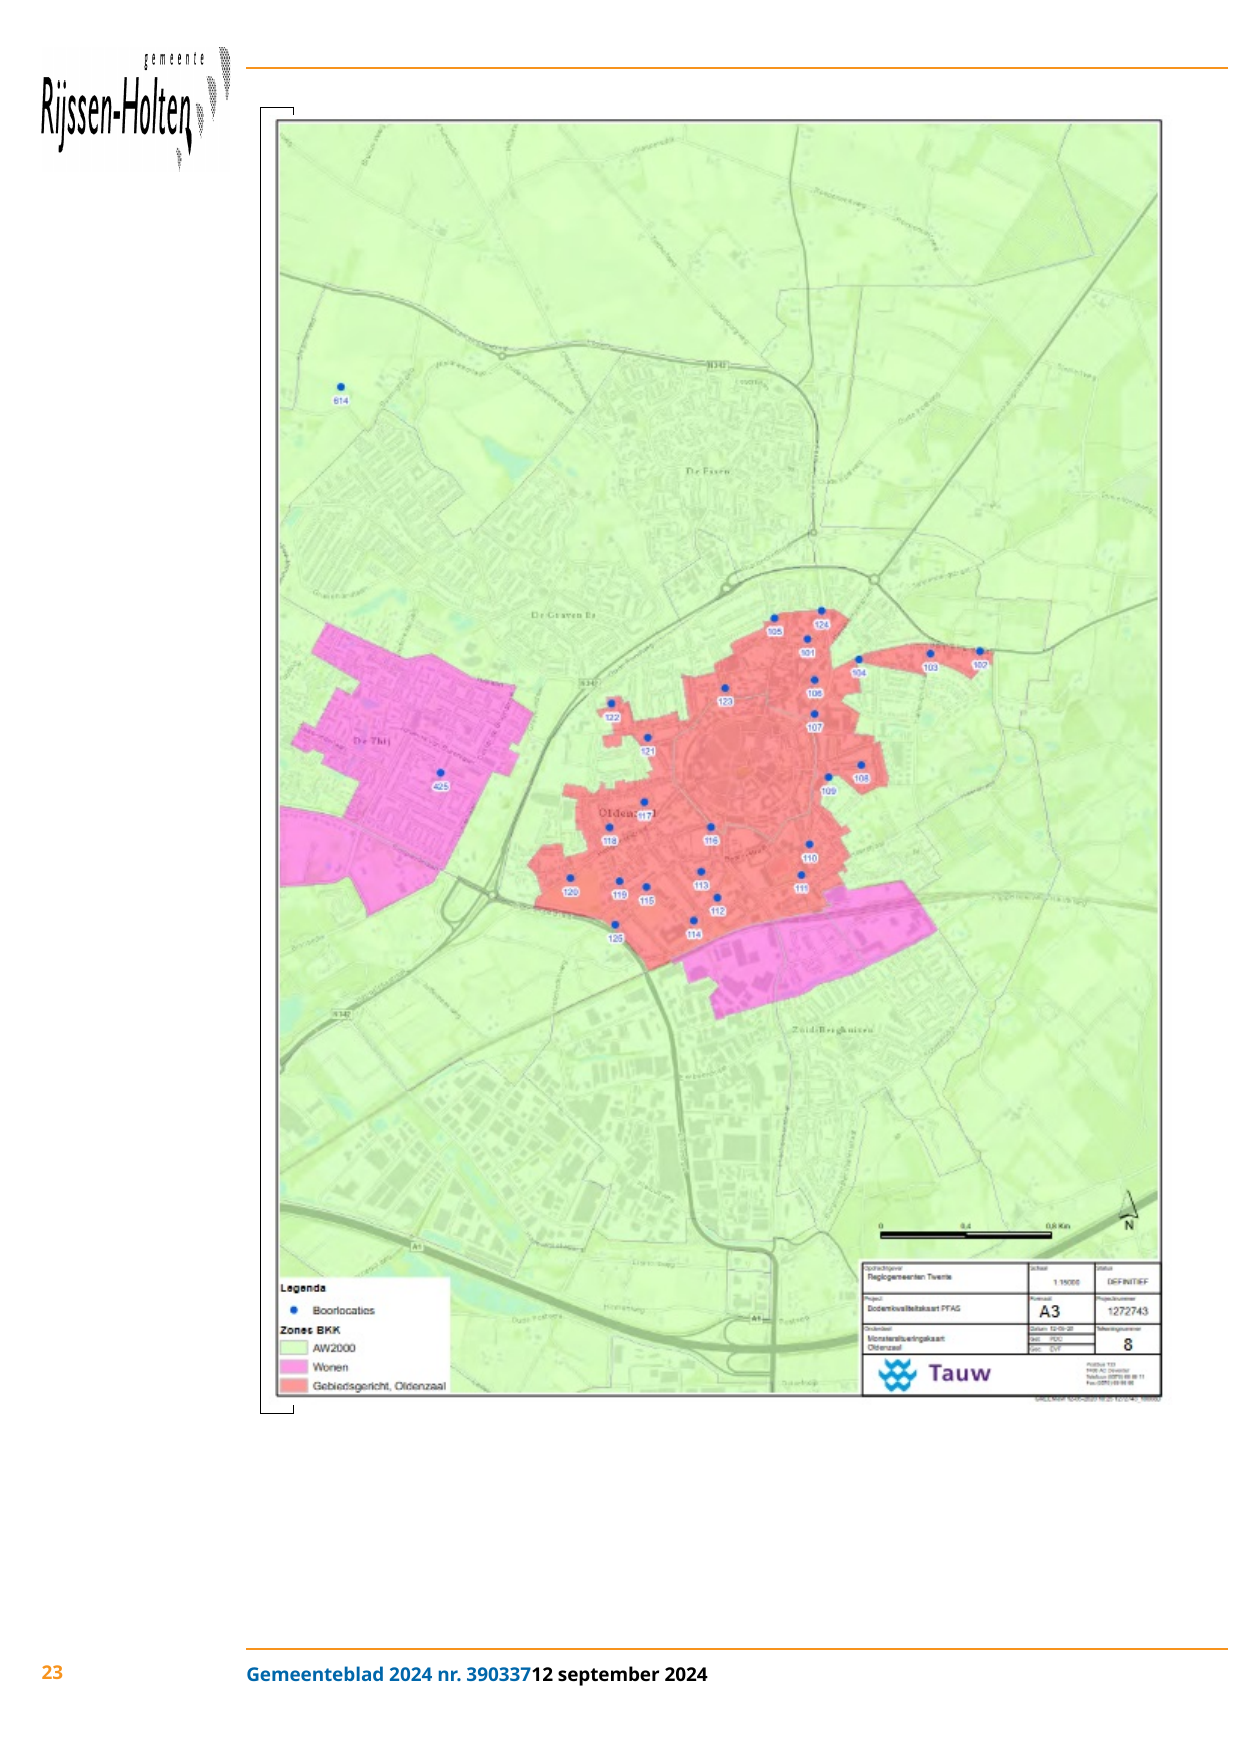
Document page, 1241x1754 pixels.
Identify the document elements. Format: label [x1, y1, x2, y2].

picture [41, 47, 231, 172]
picture [268, 115, 1173, 1405]
